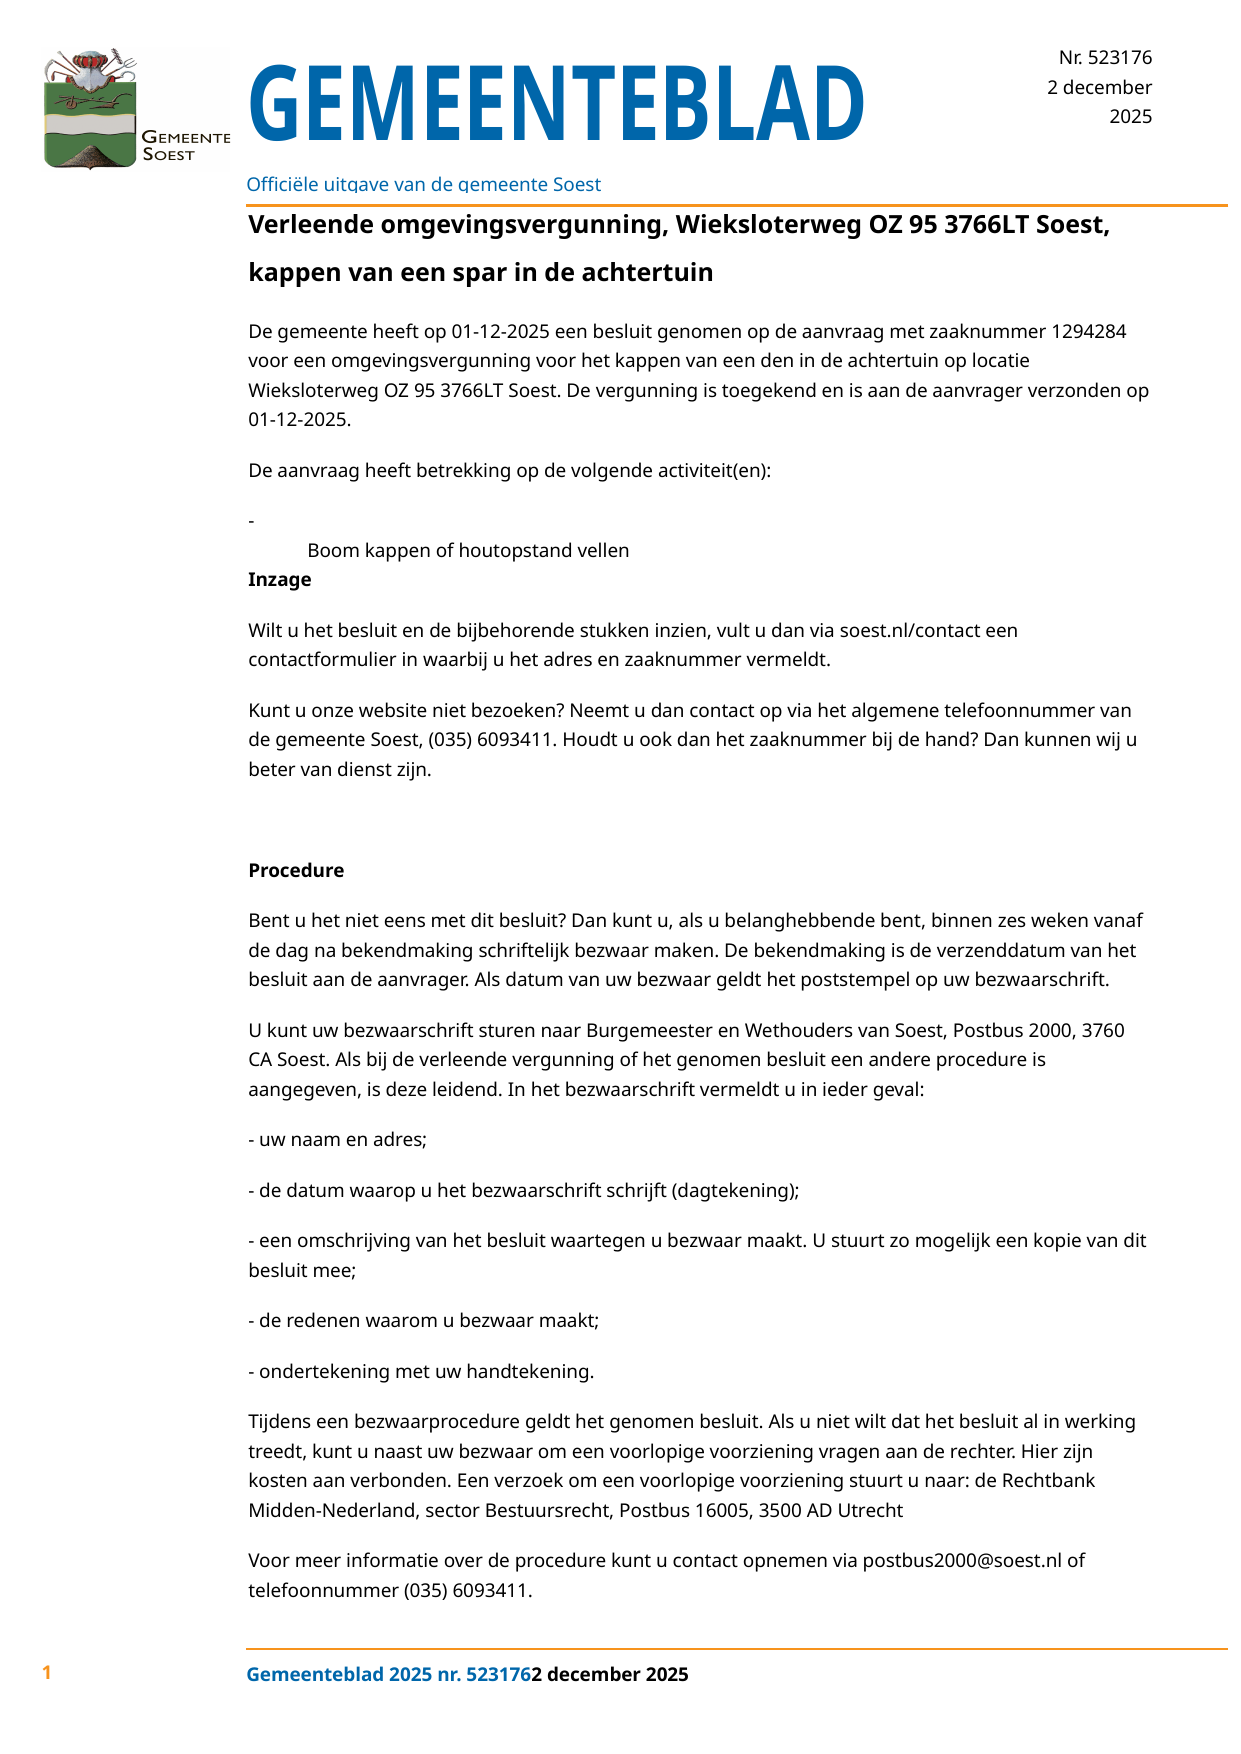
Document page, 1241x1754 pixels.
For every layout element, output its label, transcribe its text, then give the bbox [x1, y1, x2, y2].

text De aanvraag heeft betrekking op de volgende activiteit(en): [248, 457, 1152, 483]
text - een omschrijving van het besluit waartegen u bezwaar maakt. U stuurt zo mogelijk een kopie van dit besluit mee; [248, 1227, 1152, 1283]
list Boom kappen of houtopstand vellen [248, 537, 1152, 563]
text Voor meer informatie over de procedure kunt u contact opnemen via postbus2000@soest.nl of telefoonnummer (035) 6093411. [248, 1547, 1152, 1603]
text - de redenen waarom u bezwaar maakt; [248, 1307, 1152, 1333]
text Kunt u onze website niet bezoeken? Neemt u dan contact op via het algemene telefoonnummer van de gemeente Soest, (035) 6093411. Houdt u ook dan het zaaknummer bij de hand? Dan kunnen wij u beter van dienst zijn. [248, 697, 1152, 782]
text Tijdens een bezwaarprocedure geldt het genomen besluit. Als u niet wilt dat het besluit al in werking treedt, kunt u naast uw bezwaar om een voorlopige voorziening vragen aan de rechter. Hier zijn kosten aan verbonden. Een verzoek om een voorlopige voorziening stuurt u naar: de Rechtbank Midden-Nederland, sector Bestuursrecht, Postbus 16005, 3500 AD Utrecht [248, 1408, 1152, 1523]
text - de datum waarop u het bezwaarschrift schrijft (dagtekening); [248, 1177, 1152, 1203]
text - ondertekening met uw handtekening. [248, 1358, 1152, 1384]
text De gemeente heeft op 01-12-2025 een besluit genomen op de aanvraag met zaaknummer 1294284 voor een omgevingsvergunning voor het kappen van een den in de achtertuin op locatie Wieksloterweg OZ 95 3766LT Soest. De vergunning is toegekend en is aan de aanvrager verzonden op 01-12-2025. [248, 318, 1152, 432]
picture [41, 47, 231, 172]
text U kunt uw bezwaarschrift sturen naar Burgemeester en Wethouders van Soest, Postbus 2000, 3760 CA Soest. Als bij de verleende vergunning of het genomen besluit een andere procedure is aangegeven, is deze leidend. In het bezwaarschrift vermeldt u in ieder geval: [248, 1017, 1152, 1102]
text Inzage [248, 567, 1152, 592]
text Procedure [248, 857, 1152, 883]
text Wilt u het besluit en de bijbehorende stukken inzien, vult u dan via soest.nl/contact een contactformulier in waarbij u het adres en zaaknummer vermeldt. [248, 617, 1152, 672]
text Bent u het niet eens met dit besluit? Dan kunt u, als u belanghebbende bent, binnen zes weken vanaf de dag na bekendmaking schriftelijk bezwaar maken. De bekendmaking is de verzenddatum van het besluit aan de aanvrager. Als datum van uw bezwaar geldt het poststempel op uw bezwaarschrift. [248, 907, 1152, 992]
text - uw naam en adres; [248, 1127, 1152, 1152]
text Verleende omgevingsvergunning, Wieksloterweg OZ 95 3766LT Soest, kappen van een spar in de achtertuin [248, 207, 1152, 288]
